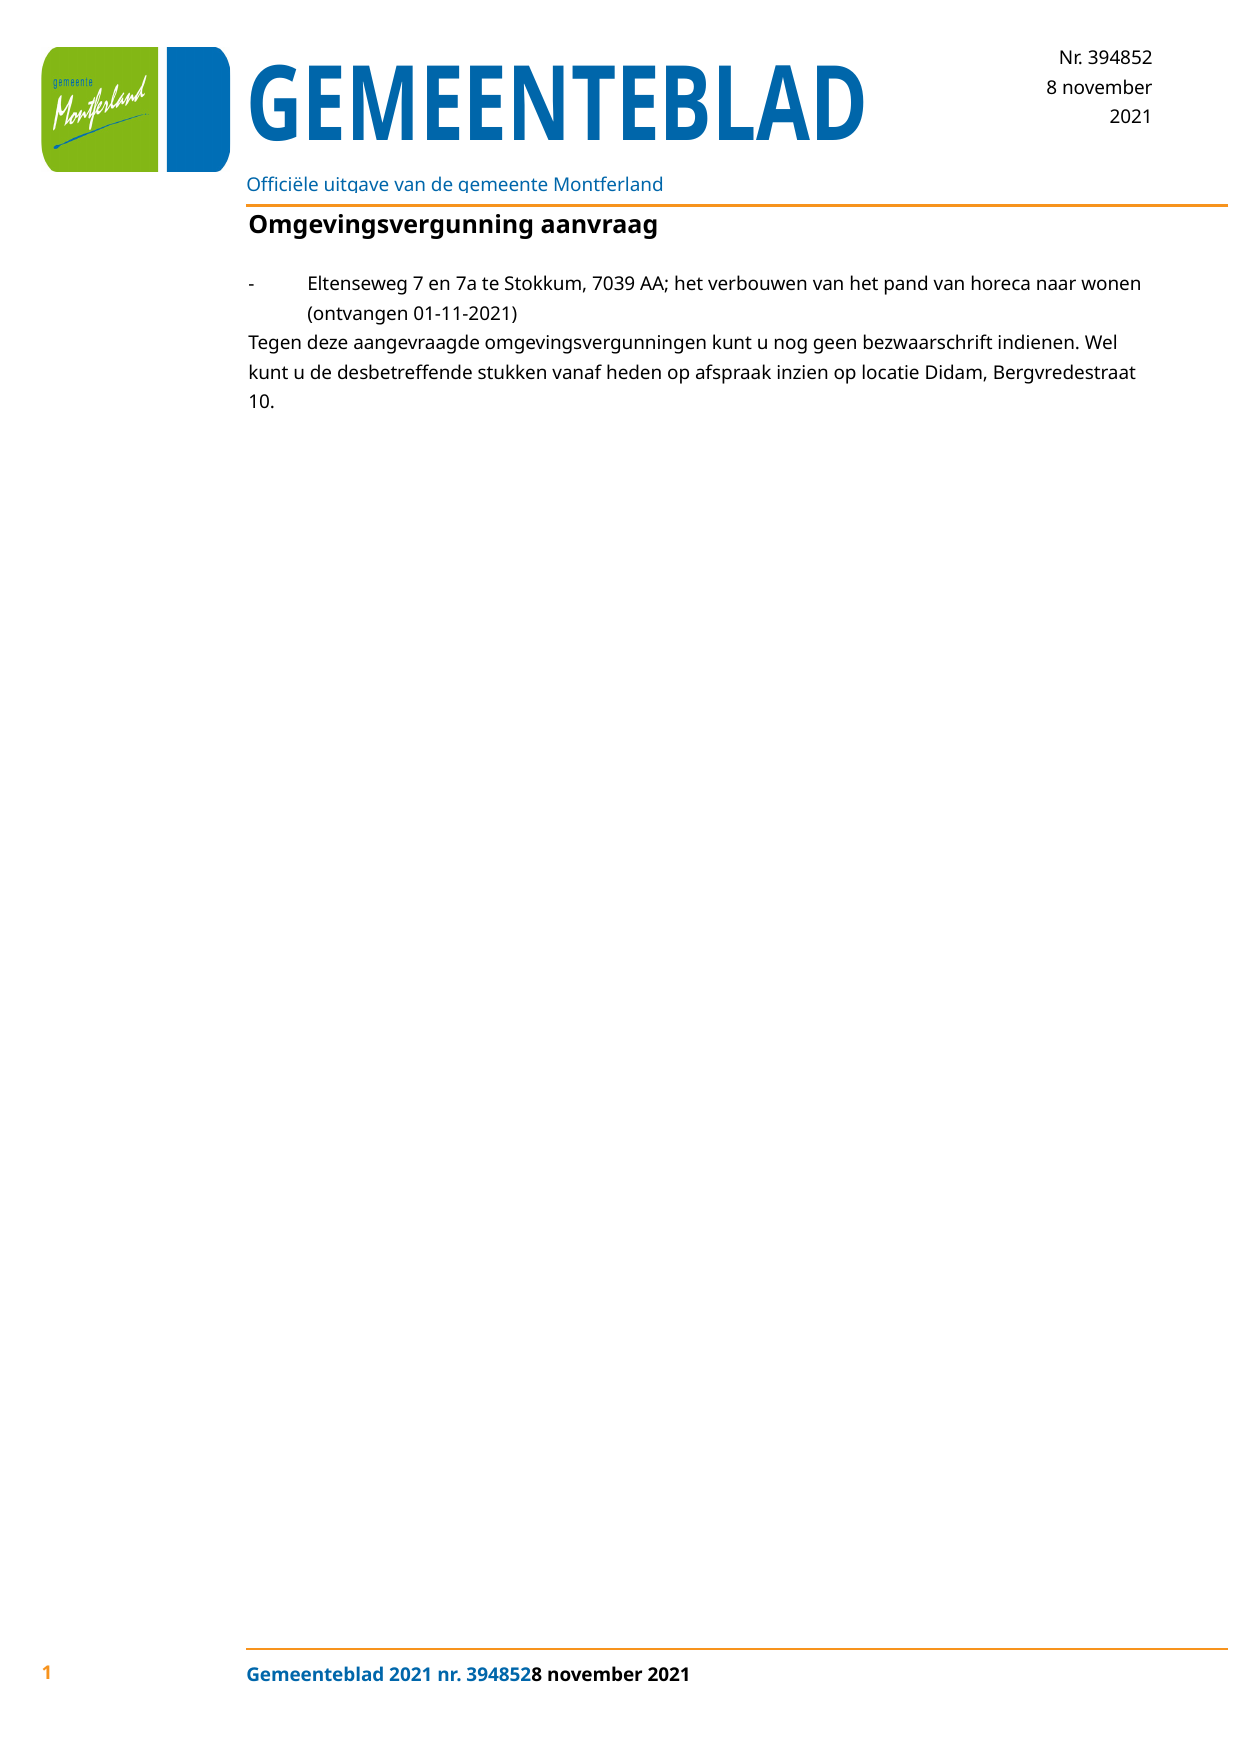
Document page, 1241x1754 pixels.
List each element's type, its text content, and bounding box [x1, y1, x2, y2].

text Omgevingsvergunning aanvraag [248, 207, 1152, 241]
text Tegen deze aangevraagde omgevingsvergunningen kunt u nog geen bezwaarschrift indienen. Wel kunt u de desbetreffende stukken vanaf heden op afspraak inzien op locatie Didam, Bergvredestraat 10. [248, 329, 1152, 414]
list Eltenseweg 7 en 7a te Stokkum, 7039 AA; het verbouwen van het pand van horeca naar wonen (ontvangen 01-11-2021) [248, 270, 1152, 326]
picture [41, 47, 231, 172]
